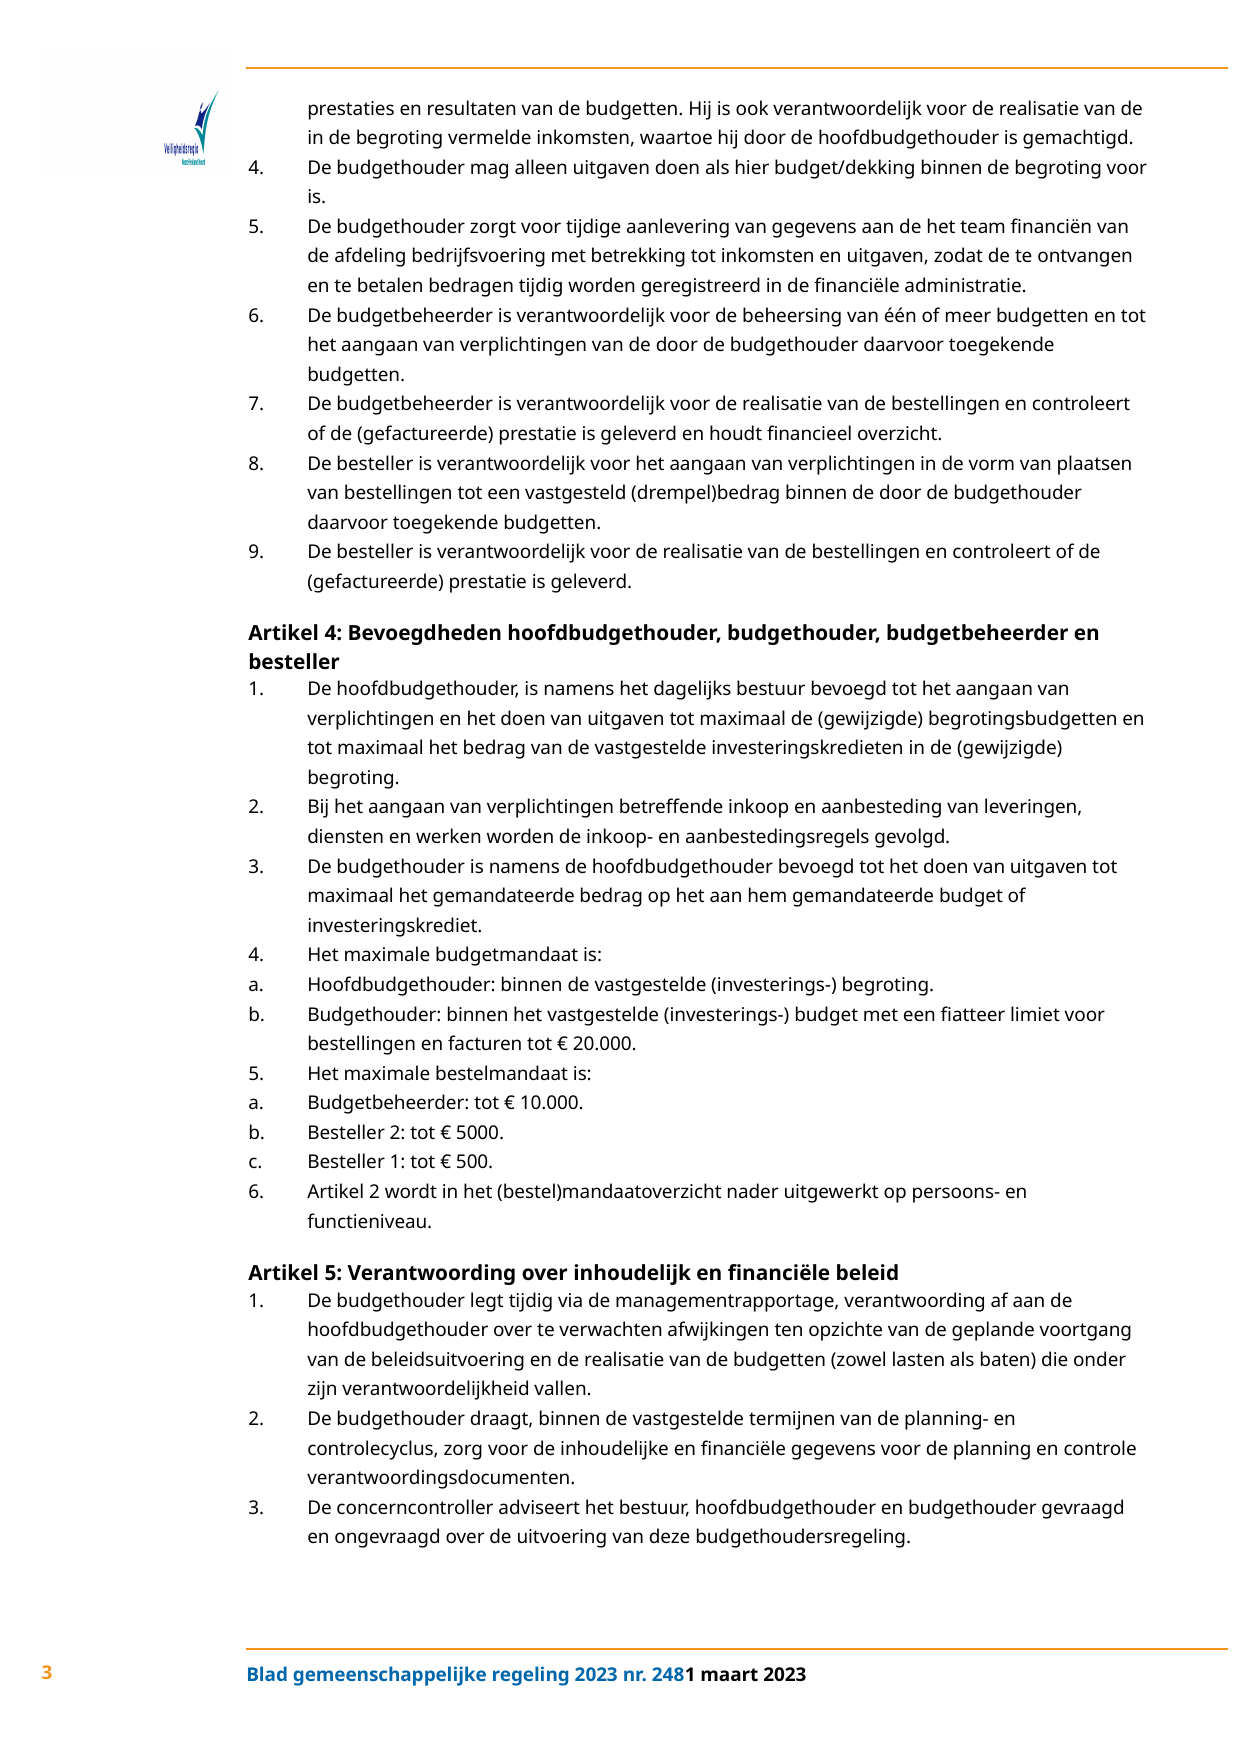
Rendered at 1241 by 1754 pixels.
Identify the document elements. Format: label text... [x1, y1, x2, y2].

list Artikel 2 wordt in het (bestel)mandaatoverzicht nader uitgewerkt op persoons- en functieniveau. [248, 1178, 1152, 1234]
list De besteller is verantwoordelijk voor de realisatie van de bestellingen en controleert of de (gefactureerde) prestatie is geleverd. [248, 538, 1152, 594]
list De hoofdbudgethouder, is namens het dagelijks bestuur bevoegd tot het aangaan van verplichtingen en het doen van uitgaven tot maximaal de (gewijzigde) begrotingsbudgetten en tot maximaal het bedrag van de vastgestelde investeringskredieten in de (gewijzigde) begroting. [248, 675, 1152, 790]
list Het maximale budgetmandaat is: [248, 942, 1152, 967]
list Budgethouder: binnen het vastgestelde (investerings-) budget met een fiatteer limiet voor bestellingen en facturen tot € 20.000. [248, 1001, 1152, 1056]
picture [41, 47, 231, 172]
list De budgethouder draagt, binnen de vastgestelde termijnen van de planning- en controlecyclus, zorg voor de inhoudelijke en financiële gegevens voor de planning en controle verantwoordingsdocumenten. [248, 1405, 1152, 1490]
list Het maximale bestelmandaat is: [248, 1060, 1152, 1086]
list De budgethouder zorgt voor tijdige aanlevering van gegevens aan de het team financiën van de afdeling bedrijfsvoering met betrekking tot inkomsten en uitgaven, zodat de te ontvangen en te betalen bedragen tijdig worden geregistreerd in de financiële administratie. [248, 213, 1152, 298]
list De concerncontroller adviseert het bestuur, hoofdbudgethouder en budgethouder gevraagd en ongevraagd over de uitvoering van deze budgethoudersregeling. [248, 1494, 1152, 1549]
list Budgetbeheerder: tot € 10.000. [248, 1089, 1152, 1115]
list Hoofdbudgethouder: binnen de vastgestelde (investerings-) begroting. [248, 971, 1152, 997]
text Artikel 4: Bevoegdheden hoofdbudgethouder, budgethouder, budgetbeheerder en besteller [248, 618, 1152, 675]
list De budgetbeheerder is verantwoordelijk voor de beheersing van één of meer budgetten en tot het aangaan van verplichtingen van de door de budgethouder daarvoor toegekende budgetten. [248, 302, 1152, 387]
list De besteller is verantwoordelijk voor het aangaan van verplichtingen in de vorm van plaatsen van bestellingen tot een vastgesteld (drempel)bedrag binnen de door de budgethouder daarvoor toegekende budgetten. [248, 450, 1152, 535]
list prestaties en resultaten van de budgetten. Hij is ook verantwoordelijk voor de realisatie van de in de begroting vermelde inkomsten, waartoe hij door de hoofdbudgethouder is gemachtigd. [248, 95, 1152, 150]
list De budgetbeheerder is verantwoordelijk voor de realisatie van de bestellingen en controleert of de (gefactureerde) prestatie is geleverd en houdt financieel overzicht. [248, 391, 1152, 446]
list Bij het aangaan van verplichtingen betreffende inkoop en aanbesteding van leveringen, diensten en werken worden de inkoop- en aanbestedingsregels gevolgd. [248, 794, 1152, 849]
list Besteller 2: tot € 5000. [248, 1119, 1152, 1145]
list De budgethouder is namens de hoofdbudgethouder bevoegd tot het doen van uitgaven tot maximaal het gemandateerde bedrag op het aan hem gemandateerde budget of investeringskrediet. [248, 853, 1152, 938]
list De budgethouder legt tijdig via de managementrapportage, verantwoording af aan de hoofdbudgethouder over te verwachten afwijkingen ten opzichte van de geplande voortgang van de beleidsuitvoering en de realisatie van de budgetten (zowel lasten als baten) die onder zijn verantwoordelijkheid vallen. [248, 1287, 1152, 1401]
text Artikel 5: Verantwoording over inhoudelijk en financiële beleid [248, 1258, 1152, 1287]
list De budgethouder mag alleen uitgaven doen als hier budget/dekking binnen de begroting voor is. [248, 154, 1152, 209]
list Besteller 1: tot € 500. [248, 1149, 1152, 1174]
